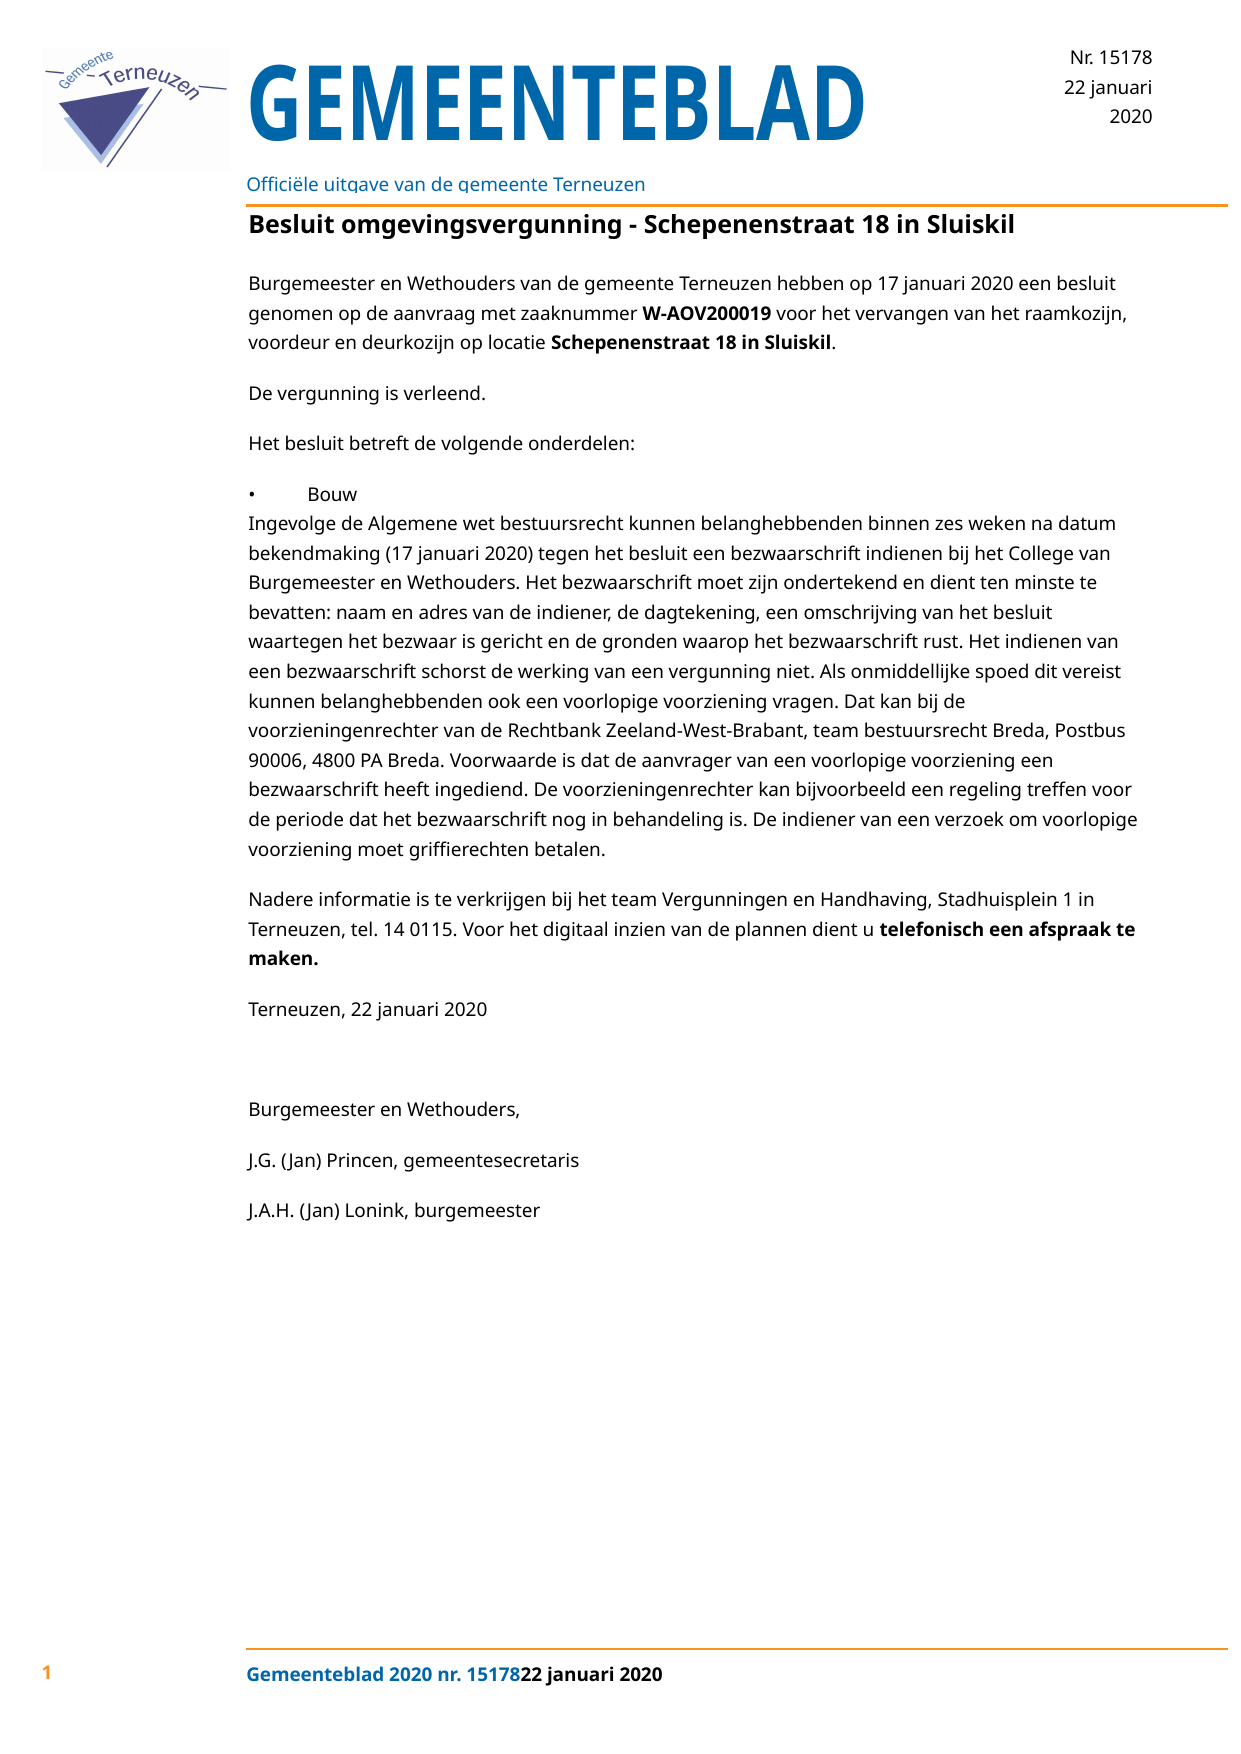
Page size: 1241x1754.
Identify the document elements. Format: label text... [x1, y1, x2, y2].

list Bouw [248, 481, 1152, 506]
text Burgemeester en Wethouders, [248, 1097, 1152, 1122]
text J.A.H. (Jan) Lonink, burgemeester [248, 1197, 1152, 1223]
picture [41, 47, 231, 172]
text Nadere informatie is te verkrijgen bij het team Vergunningen en Handhaving, Stadhuisplein 1 in Terneuzen, tel. 14 0115. Voor het digitaal inzien van de plannen dient u telefonisch een afspraak te maken. [248, 886, 1152, 971]
text Het besluit betreft de volgende onderdelen: [248, 430, 1152, 456]
text J.G. (Jan) Princen, gemeentesecretaris [248, 1147, 1152, 1173]
text Ingevolge de Algemene wet bestuursrecht kunnen belanghebbenden binnen zes weken na datum bekendmaking (17 januari 2020) tegen het besluit een bezwaarschrift indienen bij het College van Burgemeester en Wethouders. Het bezwaarschrift moet zijn ondertekend en dient ten minste te bevatten: naam en adres van de indiener, de dagtekening, een omschrijving van het besluit waartegen het bezwaar is gericht en de gronden waarop het bezwaarschrift rust. Het indienen van een bezwaarschrift schorst de werking van een vergunning niet. Als onmiddellijke spoed dit vereist kunnen belanghebbenden ook een voorlopige voorziening vragen. Dat kan bij de voorzieningenrechter van de Rechtbank Zeeland-West-Brabant, team bestuursrecht Breda, Postbus 90006, 4800 PA Breda. Voorwaarde is dat de aanvrager van een voorlopige voorziening een bezwaarschrift heeft ingediend. De voorzieningenrechter kan bijvoorbeeld een regeling treffen voor de periode dat het bezwaarschrift nog in behandeling is. De indiener van een verzoek om voorlopige voorziening moet griffierechten betalen. [248, 510, 1152, 861]
text Terneuzen, 22 januari 2020 [248, 996, 1152, 1021]
text Burgemeester en Wethouders van de gemeente Terneuzen hebben op 17 januari 2020 een besluit genomen op de aanvraag met zaaknummer W-AOV200019 voor het vervangen van het raamkozijn, voordeur en deurkozijn op locatie Schepenenstraat 18 in Sluiskil. [248, 270, 1152, 355]
text De vergunning is verleend. [248, 380, 1152, 406]
text Besluit omgevingsvergunning - Schepenenstraat 18 in Sluiskil [248, 207, 1152, 241]
